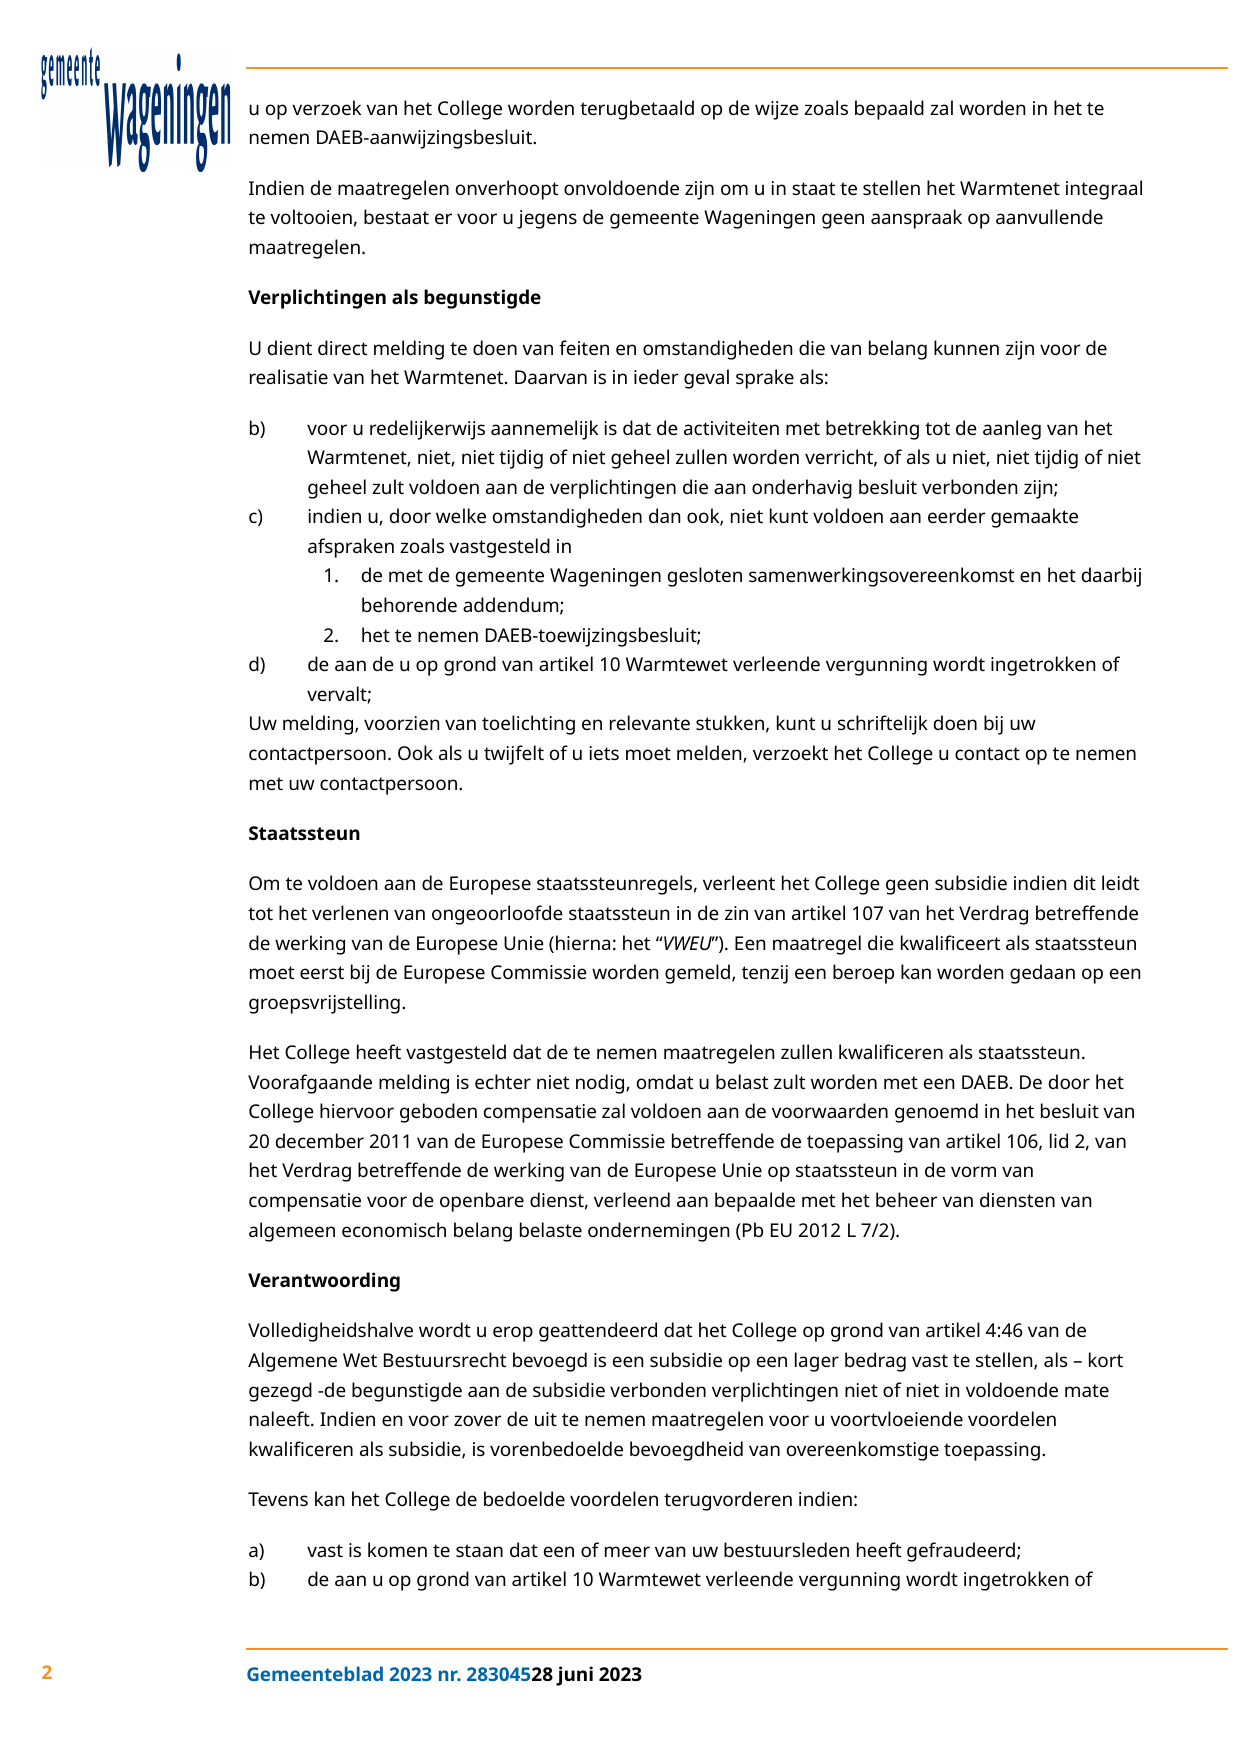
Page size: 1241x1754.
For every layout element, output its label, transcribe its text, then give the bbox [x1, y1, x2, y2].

text Verantwoording [248, 1267, 1152, 1293]
picture [41, 47, 231, 172]
list de met de gemeente Wageningen gesloten samenwerkingsovereenkomst en het daarbij behorende addendum; [323, 563, 1152, 618]
list de aan u op grond van artikel 10 Warmtewet verleende vergunning wordt ingetrokken of [248, 1566, 1152, 1592]
list indien u, door welke omstandigheden dan ook, niet kunt voldoen aan eerder gemaakte afspraken zoals vastgesteld in [248, 503, 1152, 559]
list de aan de u op grond van artikel 10 Warmtewet verleende vergunning wordt ingetrokken of vervalt; [248, 651, 1152, 707]
text u op verzoek van het College worden terugbetaald op de wijze zoals bepaald zal worden in het te nemen DAEB-aanwijzingsbesluit. [248, 95, 1152, 150]
text Verplichtingen als begunstigde [248, 284, 1152, 310]
text Volledigheidshalve wordt u erop geattendeerd dat het College op grond van artikel 4:46 van de Algemene Wet Bestuursrecht bevoegd is een subsidie op een lager bedrag vast te stellen, als – kort gezegd -de begunstigde aan de subsidie verbonden verplichtingen niet of niet in voldoende mate naleeft. Indien en voor zover de uit te nemen maatregelen voor u voortvloeiende voordelen kwalificeren als subsidie, is vorenbedoelde bevoegdheid van overeenkomstige toepassing. [248, 1318, 1152, 1462]
text Het College heeft vastgesteld dat de te nemen maatregelen zullen kwalificeren als staatssteun. Voorafgaande melding is echter niet nodig, omdat u belast zult worden met een DAEB. De door het College hiervoor geboden compensatie zal voldoen aan de voorwaarden genoemd in het besluit van 20 december 2011 van de Europese Commissie betreffende de toepassing van artikel 106, lid 2, van het Verdrag betreffende de werking van de Europese Unie op staatssteun in de vorm van compensatie voor de openbare dienst, verleend aan bepaalde met het beheer van diensten van algemeen economisch belang belaste ondernemingen (Pb EU 2012 L 7/2). [248, 1039, 1152, 1243]
list voor u redelijkerwijs aannemelijk is dat de activiteiten met betrekking tot de aanleg van het Warmtenet, niet, niet tijdig of niet geheel zullen worden verricht, of als u niet, niet tijdig of niet geheel zult voldoen aan de verplichtingen die aan onderhavig besluit verbonden zijn; [248, 415, 1152, 500]
text Indien de maatregelen onverhoopt onvoldoende zijn om u in staat te stellen het Warmtenet integraal te voltooien, bestaat er voor u jegens de gemeente Wageningen geen aanspraak op aanvullende maatregelen. [248, 175, 1152, 260]
list vast is komen te staan dat een of meer van uw bestuursleden heeft gefraudeerd; [248, 1537, 1152, 1563]
text Tevens kan het College de bedoelde voordelen terugvorderen indien: [248, 1486, 1152, 1512]
list het te nemen DAEB-toewijzingsbesluit; [323, 622, 1152, 648]
text Staatssteun [248, 820, 1152, 846]
text Uw melding, voorzien van toelichting en relevante stukken, kunt u schriftelijk doen bij uw contactpersoon. Ook als u twijfelt of u iets moet melden, verzoekt het College u contact op te nemen met uw contactpersoon. [248, 711, 1152, 796]
text U dient direct melding te doen van feiten en omstandigheden die van belang kunnen zijn voor de realisatie van het Warmtenet. Daarvan is in ieder geval sprake als: [248, 335, 1152, 390]
text Om te voldoen aan de Europese staatssteunregels, verleent het College geen subsidie indien dit leidt tot het verlenen van ongeoorloofde staatssteun in de zin van artikel 107 van het Verdrag betreffende de werking van de Europese Unie (hierna: het “VWEU”). Een maatregel die kwalificeert als staatssteun moet eerst bij de Europese Commissie worden gemeld, tenzij een beroep kan worden gedaan op een groepsvrijstelling. [248, 871, 1152, 1015]
